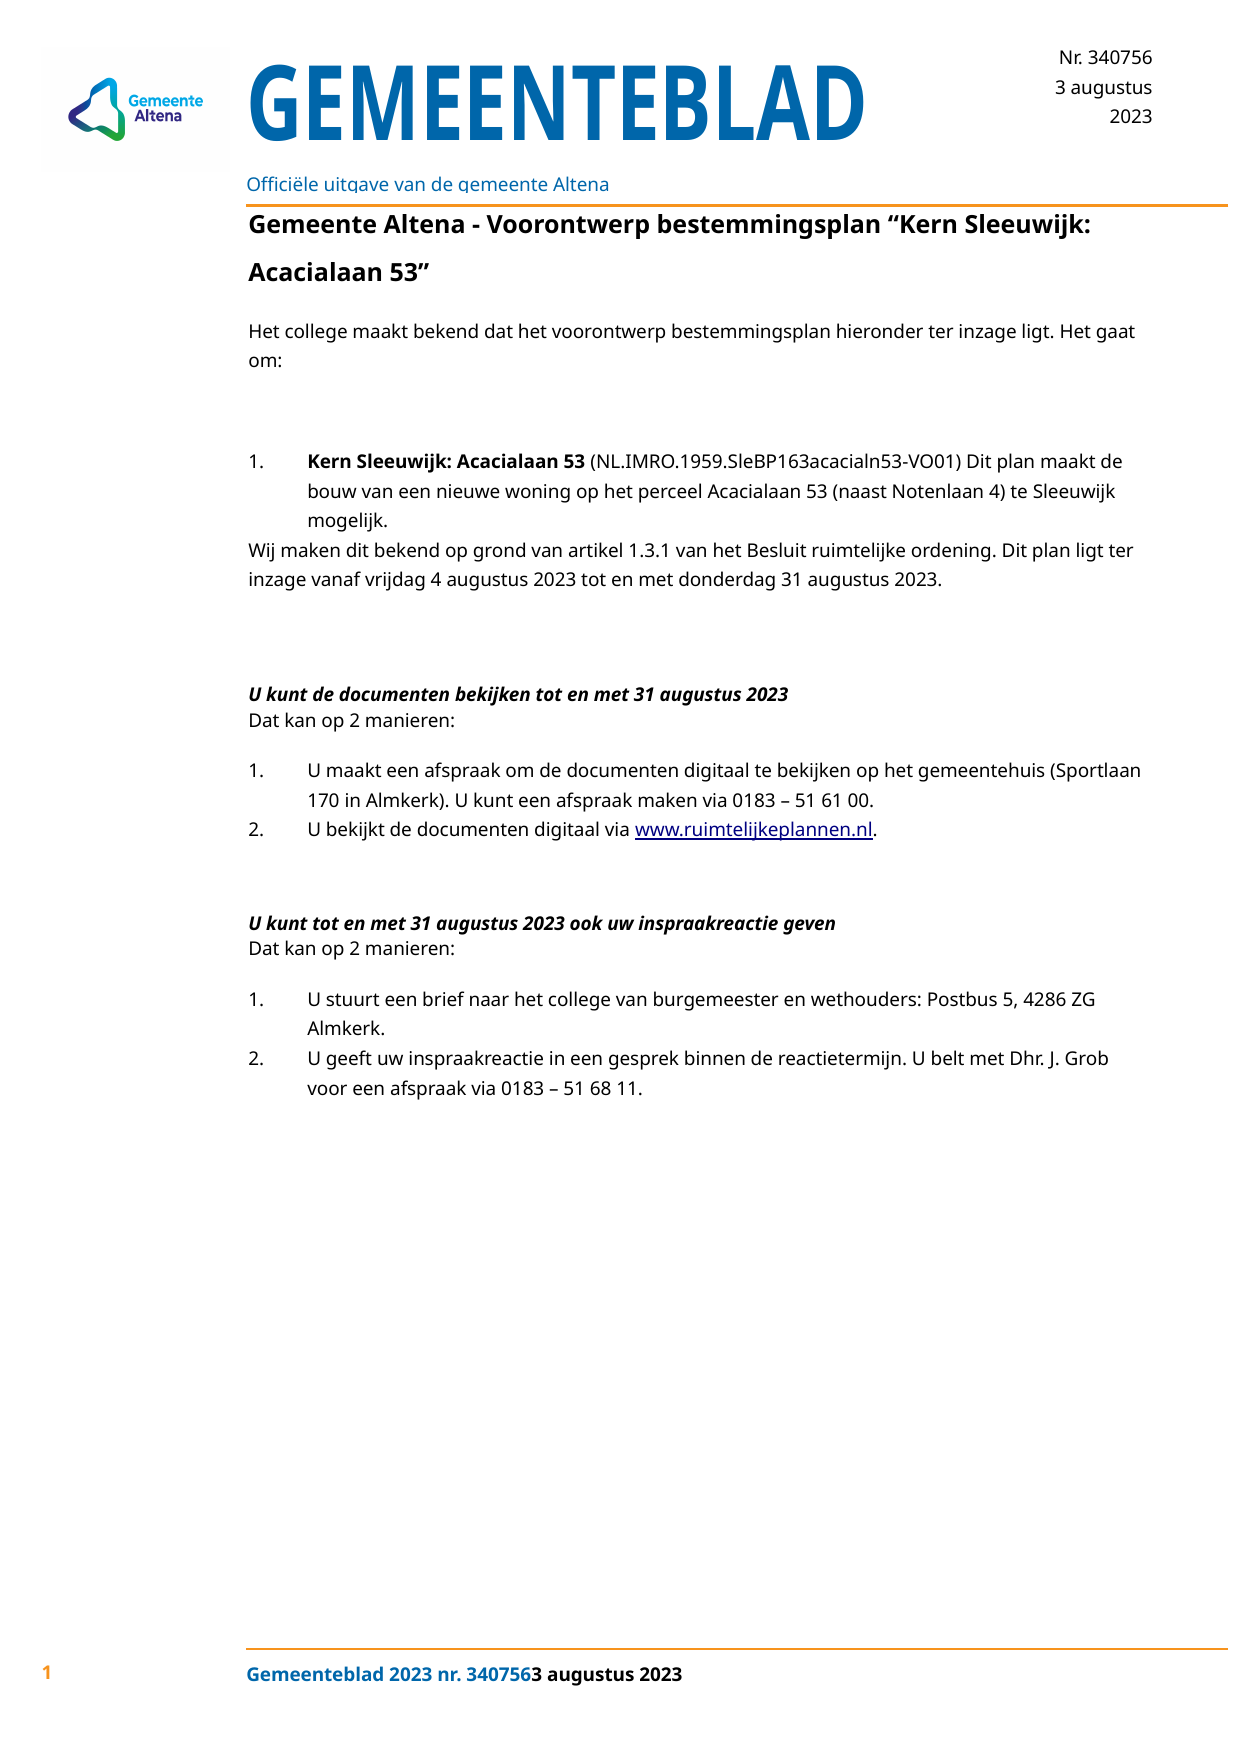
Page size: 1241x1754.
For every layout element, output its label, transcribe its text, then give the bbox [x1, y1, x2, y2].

picture [41, 47, 231, 172]
list U stuurt een brief naar het college van burgemeester en wethouders: Postbus 5, 4286 ZG Almkerk. [248, 986, 1152, 1041]
list Kern Sleeuwijk: Acacialaan 53 (NL.IMRO.1959.SleBP163acacialn53-VO01) Dit plan maakt de bouw van een nieuwe woning op het perceel Acacialaan 53 (naast Notenlaan 4) te Sleeuwijk mogelijk. [248, 448, 1152, 533]
list U geeft uw inspraakreactie in een gesprek binnen de reactietermijn. U belt met Dhr. J. Grob voor een afspraak via 0183 – 51 68 11. [248, 1045, 1152, 1101]
list U bekijkt de documenten digitaal via www.ruimtelijkeplannen.nl. [248, 816, 1152, 842]
list U maakt een afspraak om de documenten digitaal te bekijken op het gemeentehuis (Sportlaan 170 in Almkerk). U kunt een afspraak maken via 0183 – 51 61 00. [248, 757, 1152, 812]
text Het college maakt bekend dat het voorontwerp bestemmingsplan hieronder ter inzage ligt. Het gaat om: [248, 318, 1152, 373]
text U kunt tot en met 31 augustus 2023 ook uw inspraakreactie geven [248, 910, 1152, 936]
text U kunt de documenten bekijken tot en met 31 augustus 2023 [248, 681, 1152, 707]
text Dat kan op 2 manieren: [248, 936, 1152, 961]
text Gemeente Altena - Voorontwerp bestemmingsplan “Kern Sleeuwijk: Acacialaan 53” [248, 207, 1152, 288]
text Dat kan op 2 manieren: [248, 707, 1152, 732]
text Wij maken dit bekend op grond van artikel 1.3.1 van het Besluit ruimtelijke ordening. Dit plan ligt ter inzage vanaf vrijdag 4 augustus 2023 tot en met donderdag 31 augustus 2023. [248, 537, 1152, 592]
